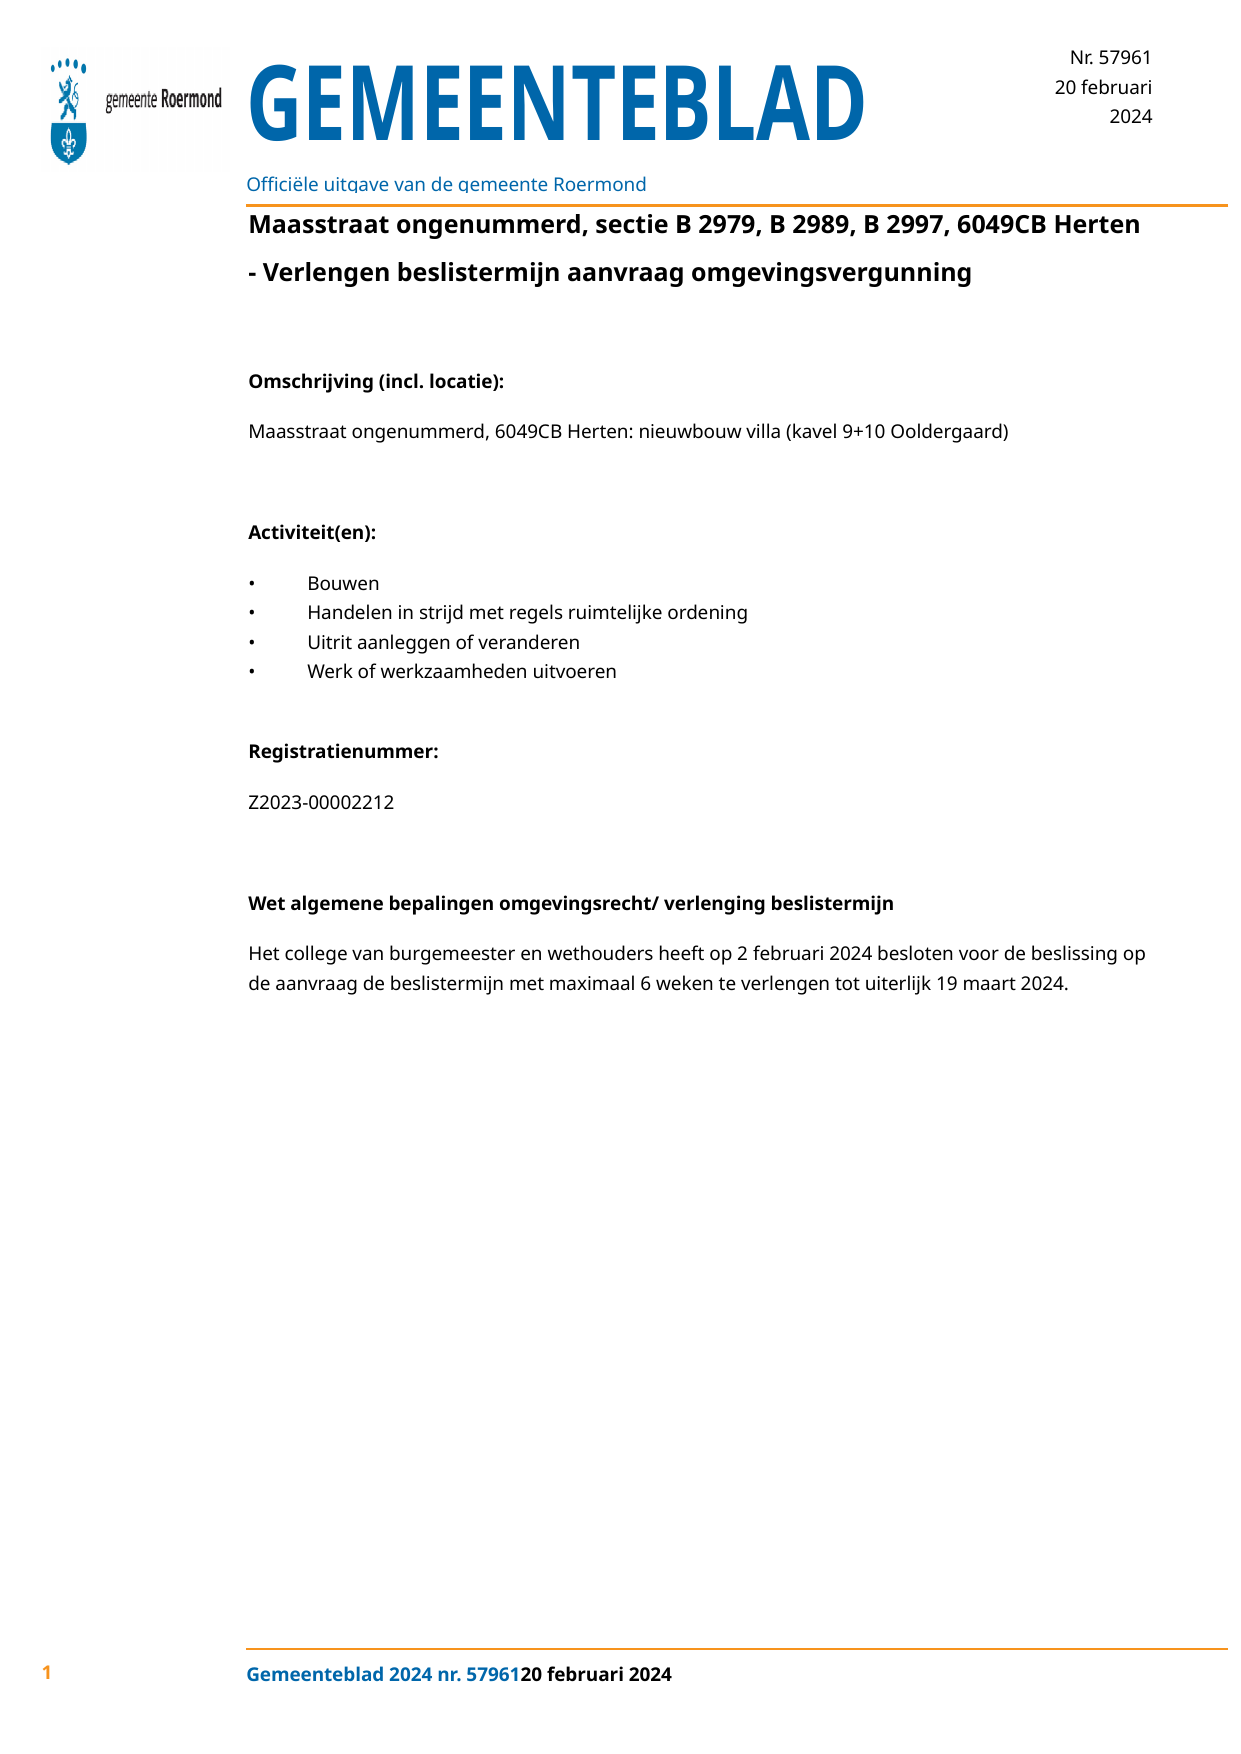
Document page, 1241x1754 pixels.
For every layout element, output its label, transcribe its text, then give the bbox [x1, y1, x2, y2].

list Handelen in strijd met regels ruimtelijke ordening [248, 599, 1152, 625]
list Werk of werkzaamheden uitvoeren [248, 659, 1152, 684]
picture [41, 47, 231, 172]
list Bouwen [248, 570, 1152, 596]
list Uitrit aanleggen of veranderen [248, 629, 1152, 655]
text Maasstraat ongenummerd, sectie B 2979, B 2989, B 2997, 6049CB Herten - Verlengen beslistermijn aanvraag omgevingsvergunning [248, 207, 1152, 288]
text Z2023-00002212 [248, 789, 1152, 815]
text Maasstraat ongenummerd, 6049CB Herten: nieuwbouw villa (kavel 9+10 Ooldergaard) [248, 419, 1152, 444]
text Registratienummer: [248, 739, 1152, 764]
text Het college van burgemeester en wethouders heeft op 2 februari 2024 besloten voor de beslissing op de aanvraag de beslistermijn met maximaal 6 weken te verlengen tot uiterlijk 19 maart 2024. [248, 940, 1152, 996]
text Omschrijving (incl. locatie): [248, 368, 1152, 394]
text Wet algemene bepalingen omgevingsrecht/ verlenging beslistermijn [248, 890, 1152, 916]
text Activiteit(en): [248, 519, 1152, 545]
